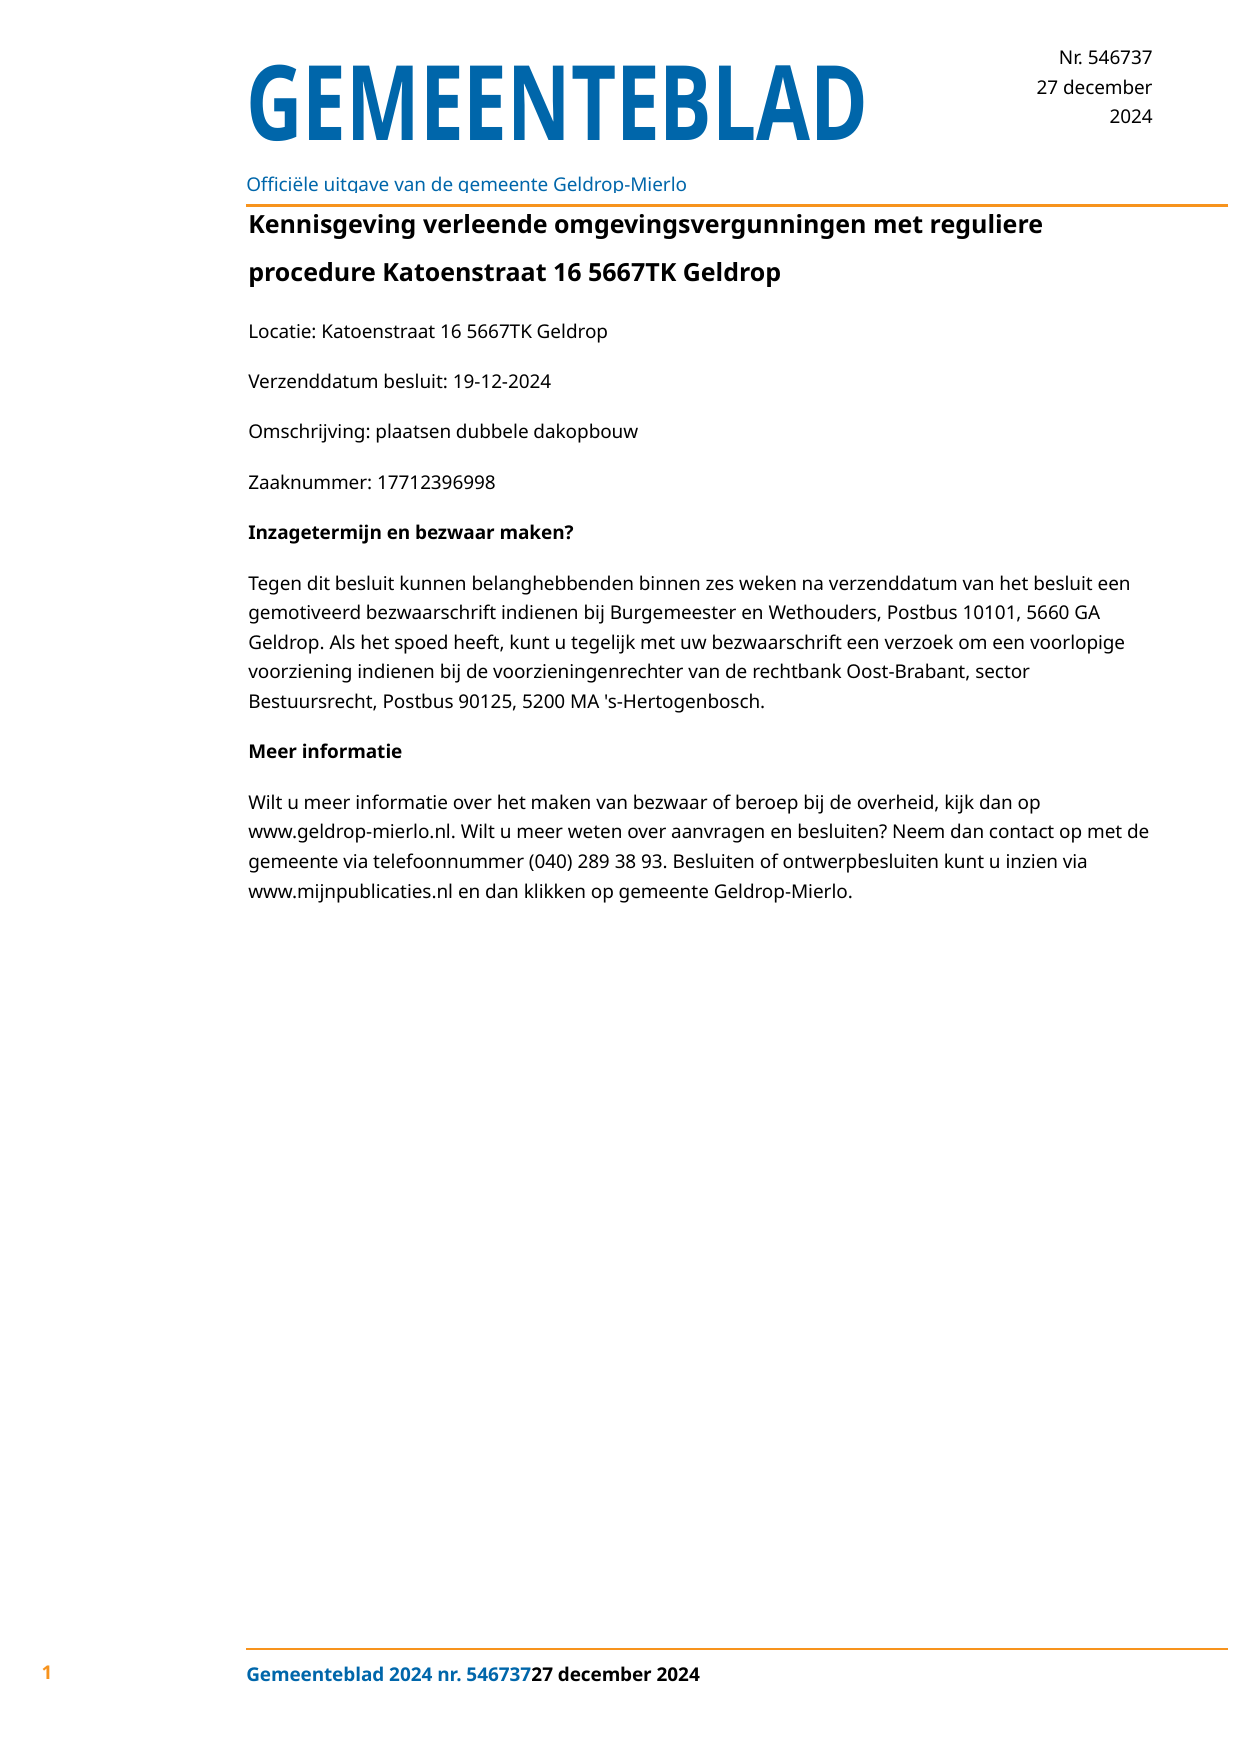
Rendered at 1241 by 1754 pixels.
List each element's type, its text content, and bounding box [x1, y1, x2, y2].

text Tegen dit besluit kunnen belanghebbenden binnen zes weken na verzenddatum van het besluit een gemotiveerd bezwaarschrift indienen bij Burgemeester en Wethouders, Postbus 10101, 5660 GA Geldrop. Als het spoed heeft, kunt u tegelijk met uw bezwaarschrift een verzoek om een voorlopige voorziening indienen bij de voorzieningenrechter van de rechtbank Oost-Brabant, sector Bestuursrecht, Postbus 90125, 5200 MA 's-Hertogenbosch. [248, 570, 1152, 714]
text Kennisgeving verleende omgevingsvergunningen met reguliere procedure Katoenstraat 16 5667TK Geldrop [248, 207, 1152, 288]
picture [41, 47, 231, 172]
text Omschrijving: plaatsen dubbele dakopbouw [248, 419, 1152, 444]
text Verzenddatum besluit: 19-12-2024 [248, 368, 1152, 394]
text Inzagetermijn en bezwaar maken? [248, 519, 1152, 545]
text Zaaknummer: 17712396998 [248, 469, 1152, 495]
text Locatie: Katoenstraat 16 5667TK Geldrop [248, 318, 1152, 344]
text Meer informatie [248, 739, 1152, 764]
text Wilt u meer informatie over het maken van bezwaar of beroep bij de overheid, kijk dan op www.geldrop-mierlo.nl. Wilt u meer weten over aanvragen en besluiten? Neem dan contact op met de gemeente via telefoonnummer (040) 289 38 93. Besluiten of ontwerpbesluiten kunt u inzien via www.mijnpublicaties.nl en dan klikken op gemeente Geldrop-Mierlo. [248, 789, 1152, 904]
